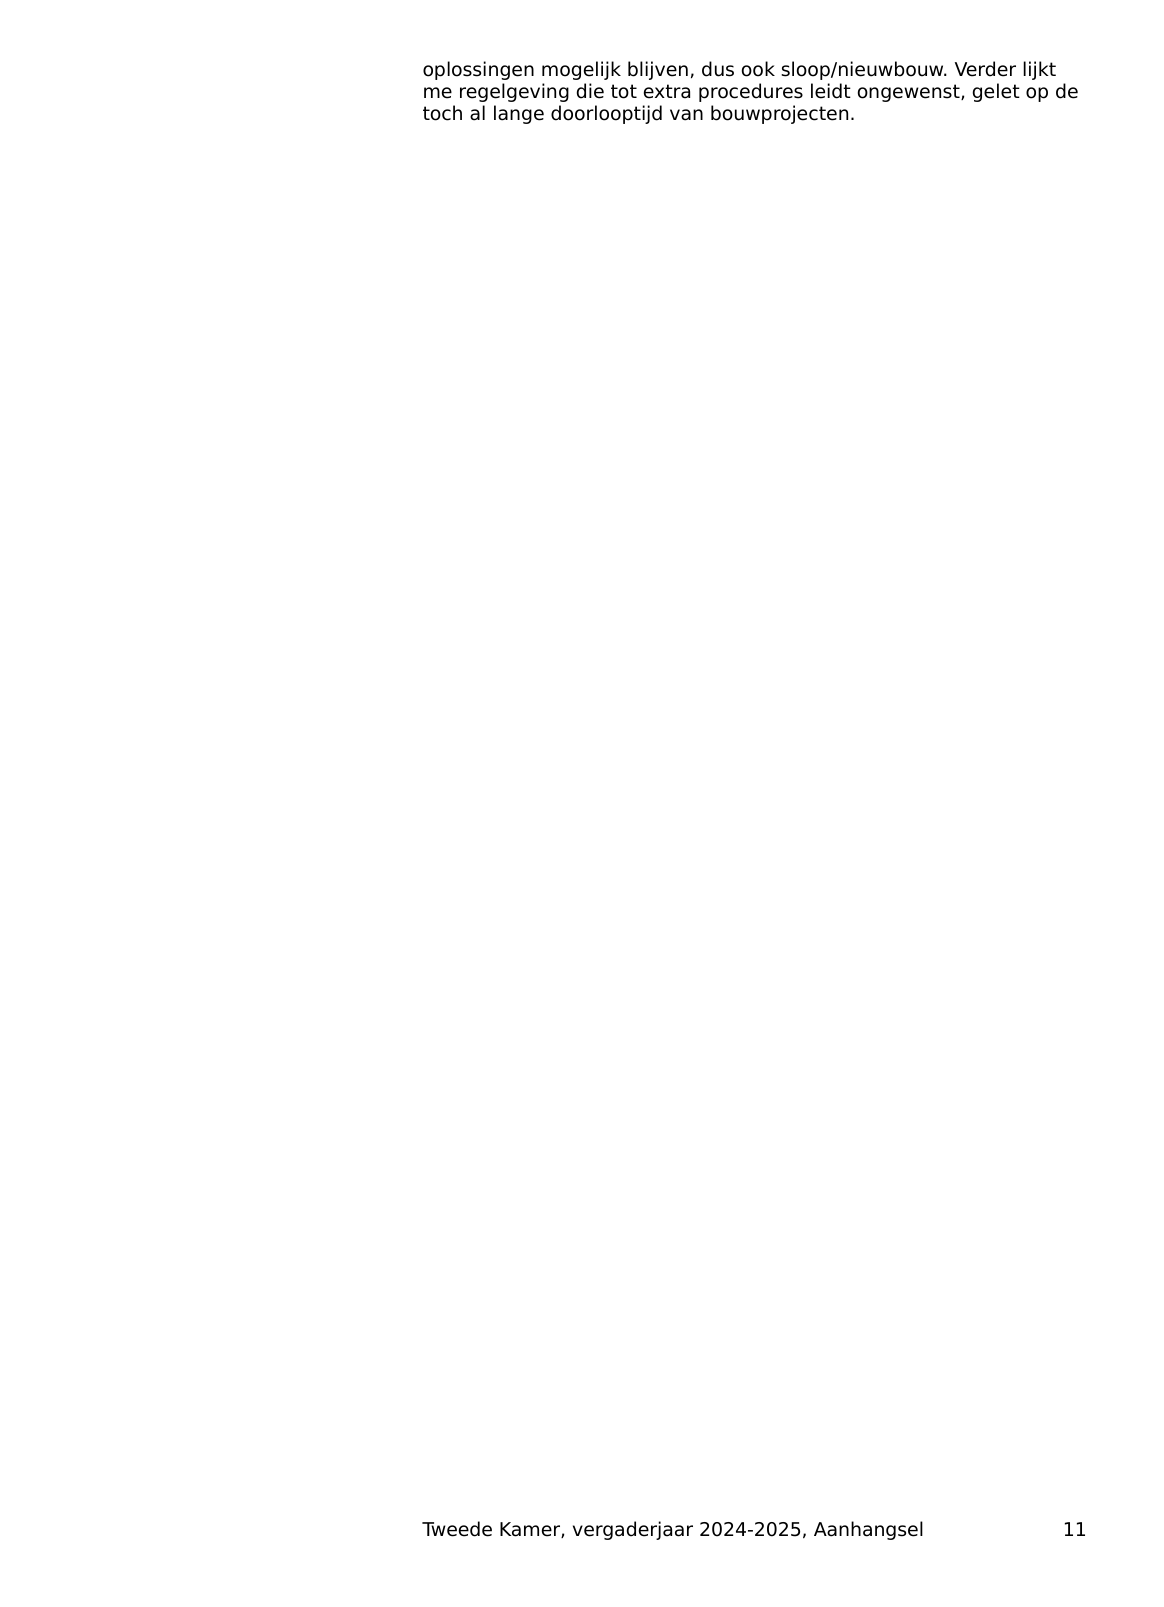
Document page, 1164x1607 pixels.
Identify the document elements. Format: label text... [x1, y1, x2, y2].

text oplossingen mogelijk blijven, dus ook sloop/nieuwbouw. Verder lijkt me regelgeving die tot extra procedures leidt ongewenst, gelet op de toch al lange doorlooptijd van bouwprojecten. [422, 59, 1087, 125]
